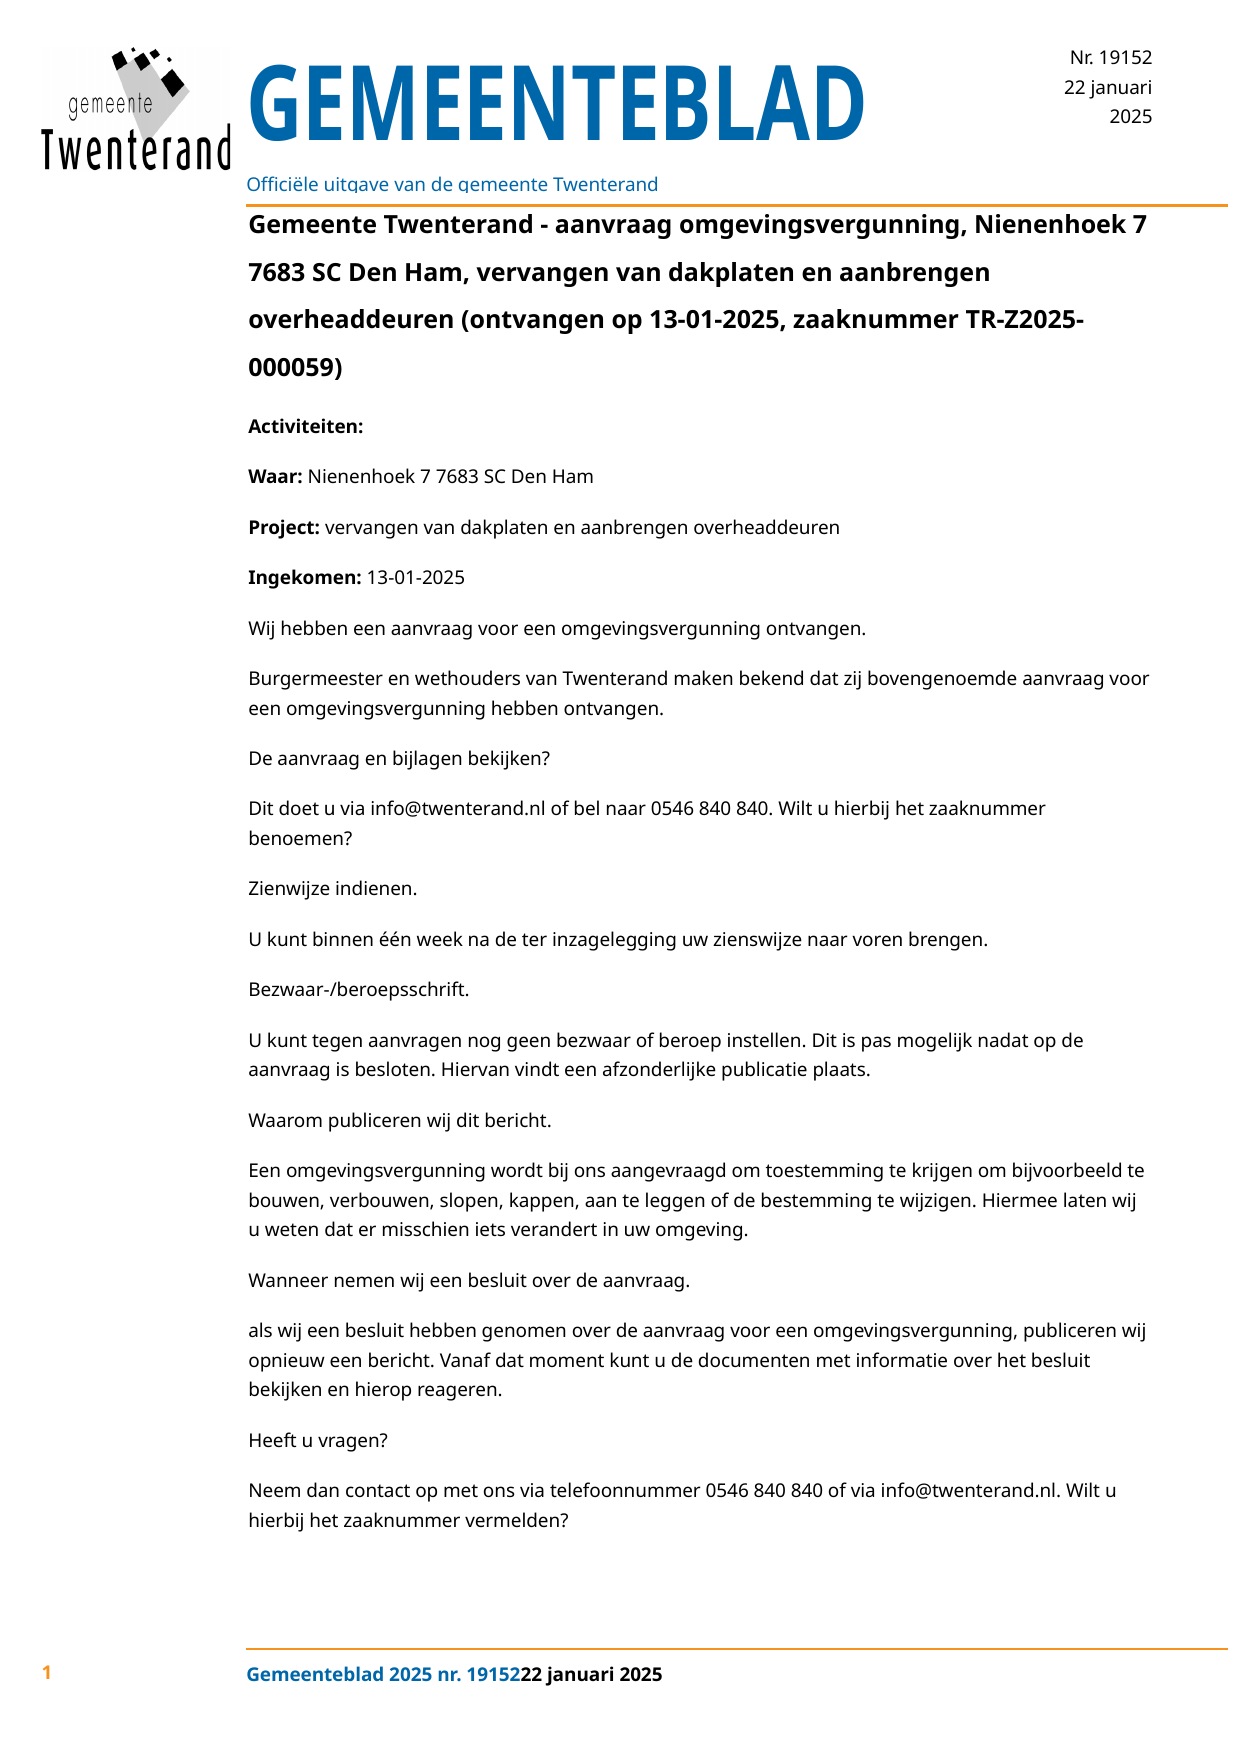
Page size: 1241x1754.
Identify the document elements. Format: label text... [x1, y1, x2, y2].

text Project: vervangen van dakplaten en aanbrengen overheaddeuren [248, 514, 1152, 540]
text Heeft u vragen? [248, 1427, 1152, 1453]
text Neem dan contact op met ons via telefoonnummer 0546 840 840 of via info@twenterand.nl. Wilt u hierbij het zaaknummer vermelden? [248, 1477, 1152, 1533]
picture [41, 47, 231, 172]
text U kunt binnen één week na de ter inzagelegging uw zienswijze naar voren brengen. [248, 926, 1152, 952]
text Activiteiten: [248, 413, 1152, 439]
text Zienwijze indienen. [248, 876, 1152, 901]
text Waar: Nienenhoek 7 7683 SC Den Ham [248, 463, 1152, 489]
text Wij hebben een aanvraag voor een omgevingsvergunning ontvangen. [248, 615, 1152, 641]
text Waarom publiceren wij dit bericht. [248, 1107, 1152, 1133]
text Een omgevingsvergunning wordt bij ons aangevraagd om toestemming te krijgen om bijvoorbeeld te bouwen, verbouwen, slopen, kappen, aan te leggen of de bestemming te wijzigen. Hiermee laten wij u weten dat er misschien iets verandert in uw omgeving. [248, 1157, 1152, 1242]
text Bezwaar-/beroepsschrift. [248, 976, 1152, 1002]
text Ingekomen: 13-01-2025 [248, 564, 1152, 590]
text De aanvraag en bijlagen bekijken? [248, 745, 1152, 771]
text Burgermeester en wethouders van Twenterand maken bekend dat zij bovengenoemde aanvraag voor een omgevingsvergunning hebben ontvangen. [248, 665, 1152, 721]
text Gemeente Twenterand - aanvraag omgevingsvergunning, Nienenhoek 7 7683 SC Den Ham, vervangen van dakplaten en aanbrengen overheaddeuren (ontvangen op 13-01-2025, zaaknummer TR-Z2025-000059) [248, 207, 1152, 384]
text Dit doet u via info@twenterand.nl of bel naar 0546 840 840. Wilt u hierbij het zaaknummer benoemen? [248, 796, 1152, 851]
text als wij een besluit hebben genomen over de aanvraag voor een omgevingsvergunning, publiceren wij opnieuw een bericht. Vanaf dat moment kunt u de documenten met informatie over het besluit bekijken en hierop reageren. [248, 1317, 1152, 1402]
text U kunt tegen aanvragen nog geen bezwaar of beroep instellen. Dit is pas mogelijk nadat op de aanvraag is besloten. Hiervan vindt een afzonderlijke publicatie plaats. [248, 1027, 1152, 1082]
text Wanneer nemen wij een besluit over de aanvraag. [248, 1267, 1152, 1293]
